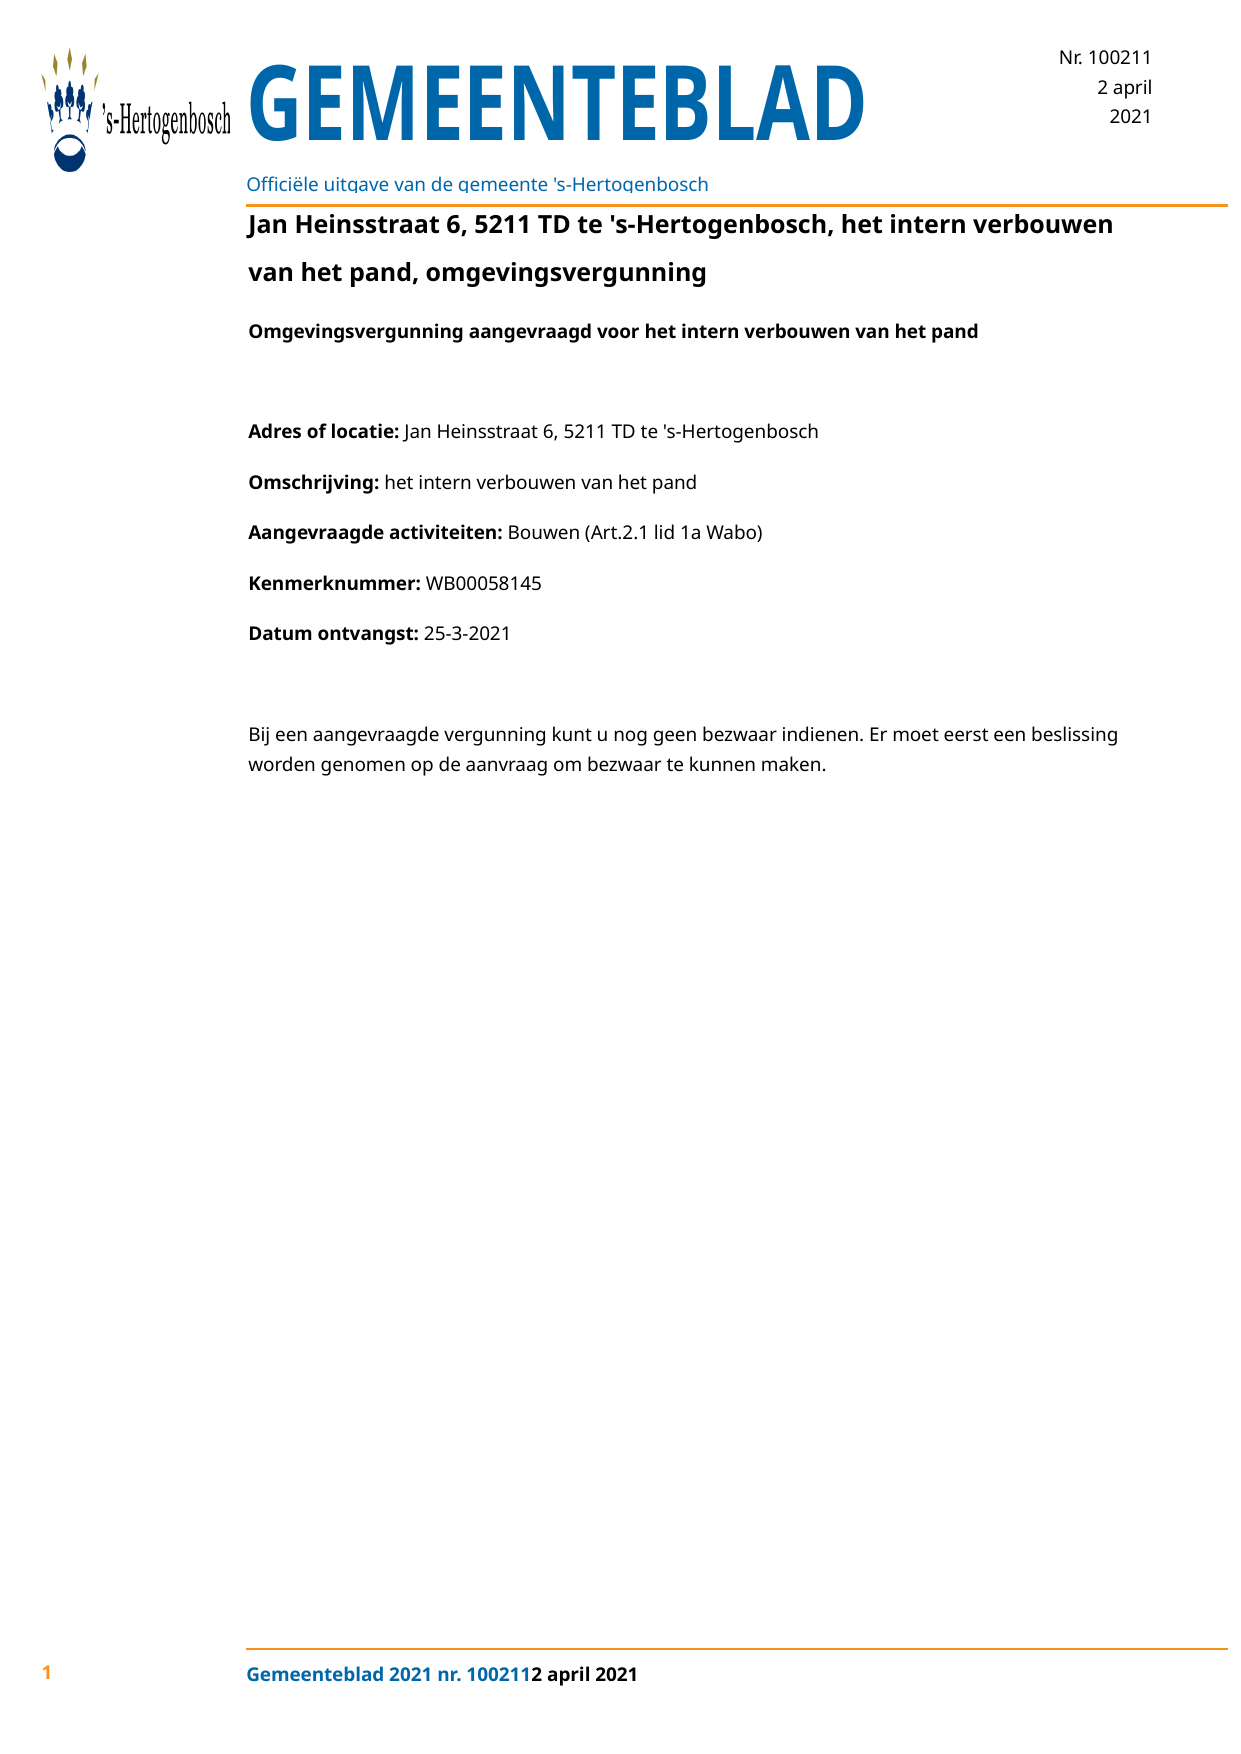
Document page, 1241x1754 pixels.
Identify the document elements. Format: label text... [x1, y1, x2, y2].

text Datum ontvangst: 25-3-2021 [248, 620, 1152, 646]
text Omschrijving: het intern verbouwen van het pand [248, 469, 1152, 495]
text Jan Heinsstraat 6, 5211 TD te 's-Hertogenbosch, het intern verbouwen van het pand, omgevingsvergunning [248, 207, 1152, 288]
text Adres of locatie: Jan Heinsstraat 6, 5211 TD te 's-Hertogenbosch [248, 419, 1152, 444]
text Omgevingsvergunning aangevraagd voor het intern verbouwen van het pand [248, 318, 1152, 344]
text Aangevraagde activiteiten: Bouwen (Art.2.1 lid 1a Wabo) [248, 519, 1152, 545]
text Kenmerknummer: WB00058145 [248, 570, 1152, 596]
text Bij een aangevraagde vergunning kunt u nog geen bezwaar indienen. Er moet eerst een beslissing worden genomen op de aanvraag om bezwaar te kunnen maken. [248, 721, 1152, 777]
picture [41, 47, 231, 172]
